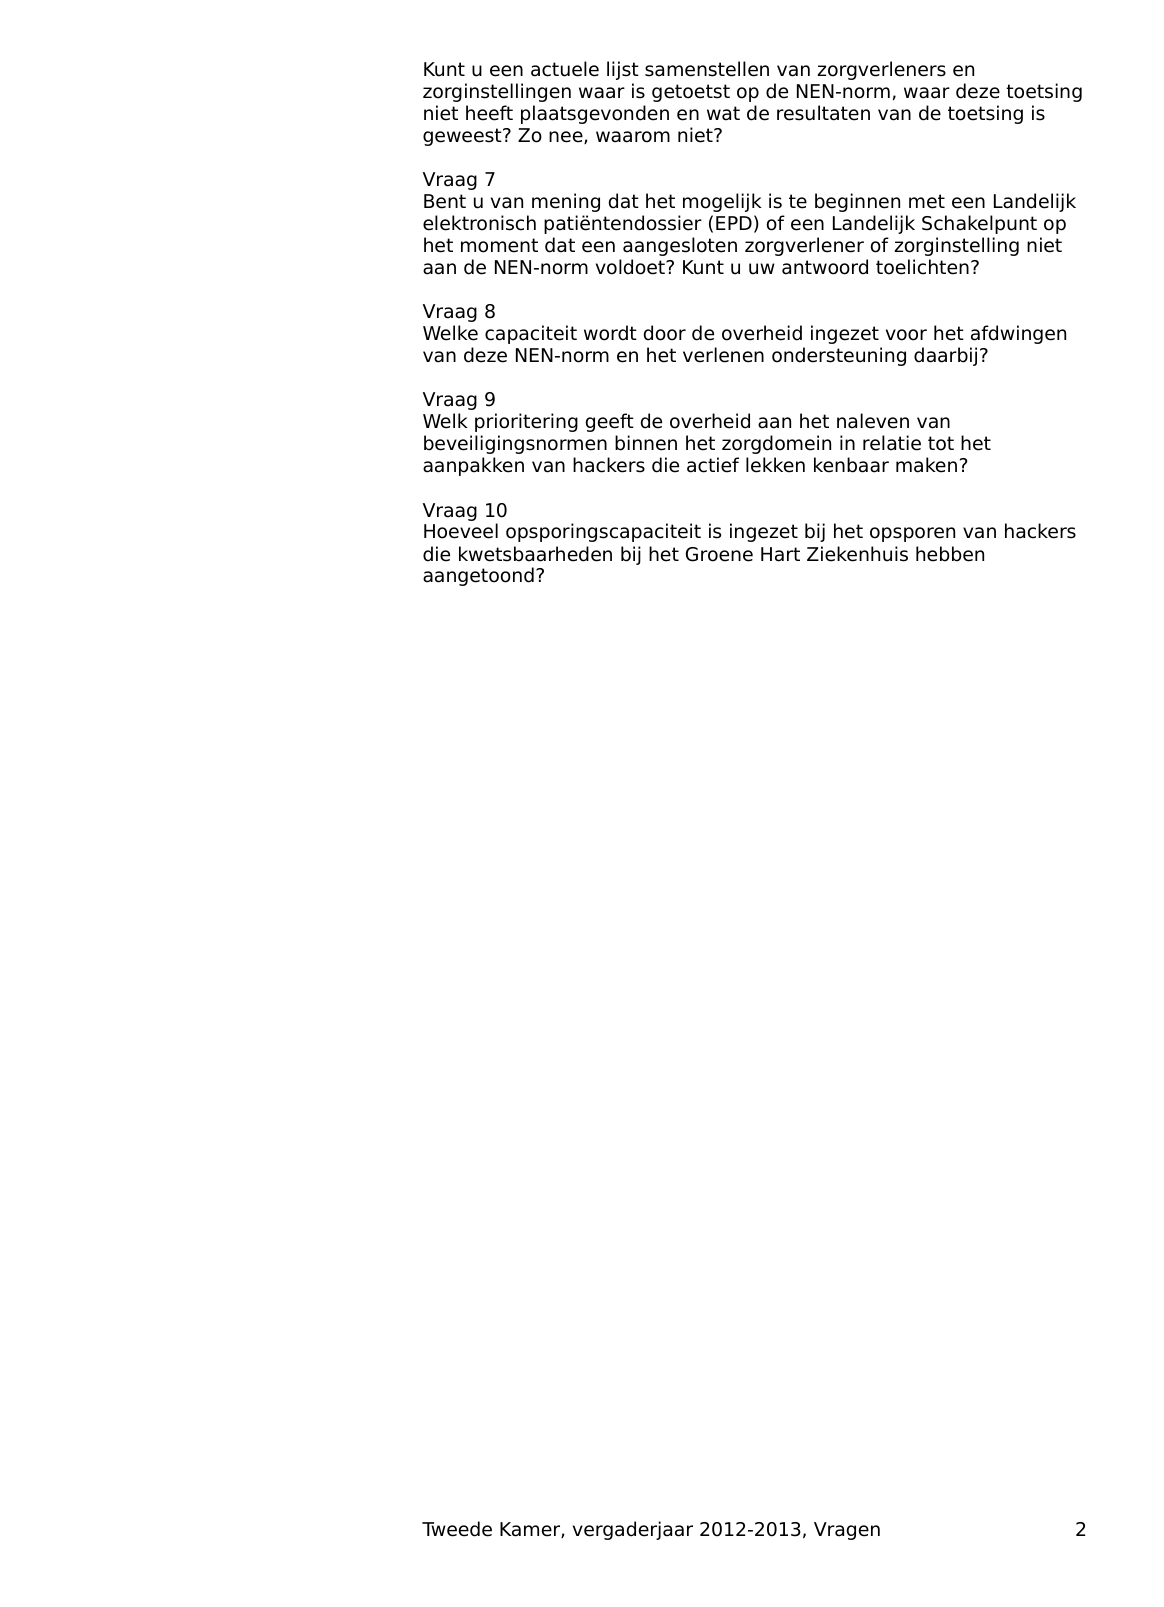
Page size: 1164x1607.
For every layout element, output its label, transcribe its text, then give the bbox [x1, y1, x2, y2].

text Vraag 7 [422, 169, 1087, 191]
text Hoeveel opsporingscapaciteit is ingezet bij het opsporen van hackers die kwetsbaarheden bij het Groene Hart Ziekenhuis hebben aangetoond? [422, 521, 1087, 587]
text Vraag 8 [422, 301, 1087, 323]
text Vraag 10 [422, 499, 1087, 521]
text Vraag 9 [422, 389, 1087, 411]
text Welke capaciteit wordt door de overheid ingezet voor het afdwingen van deze NEN-norm en het verlenen ondersteuning daarbij? [422, 323, 1087, 367]
text Welk prioritering geeft de overheid aan het naleven van beveiligingsnormen binnen het zorgdomein in relatie tot het aanpakken van hackers die actief lekken kenbaar maken? [422, 411, 1087, 477]
text Bent u van mening dat het mogelijk is te beginnen met een Landelijk elektronisch patiëntendossier (EPD) of een Landelijk Schakelpunt op het moment dat een aangesloten zorgverlener of zorginstelling niet aan de NEN-norm voldoet? Kunt u uw antwoord toelichten? [422, 191, 1087, 279]
text Kunt u een actuele lijst samenstellen van zorgverleners en zorginstellingen waar is getoetst op de NEN-norm, waar deze toetsing niet heeft plaatsgevonden en wat de resultaten van de toetsing is geweest? Zo nee, waarom niet? [422, 59, 1087, 147]
